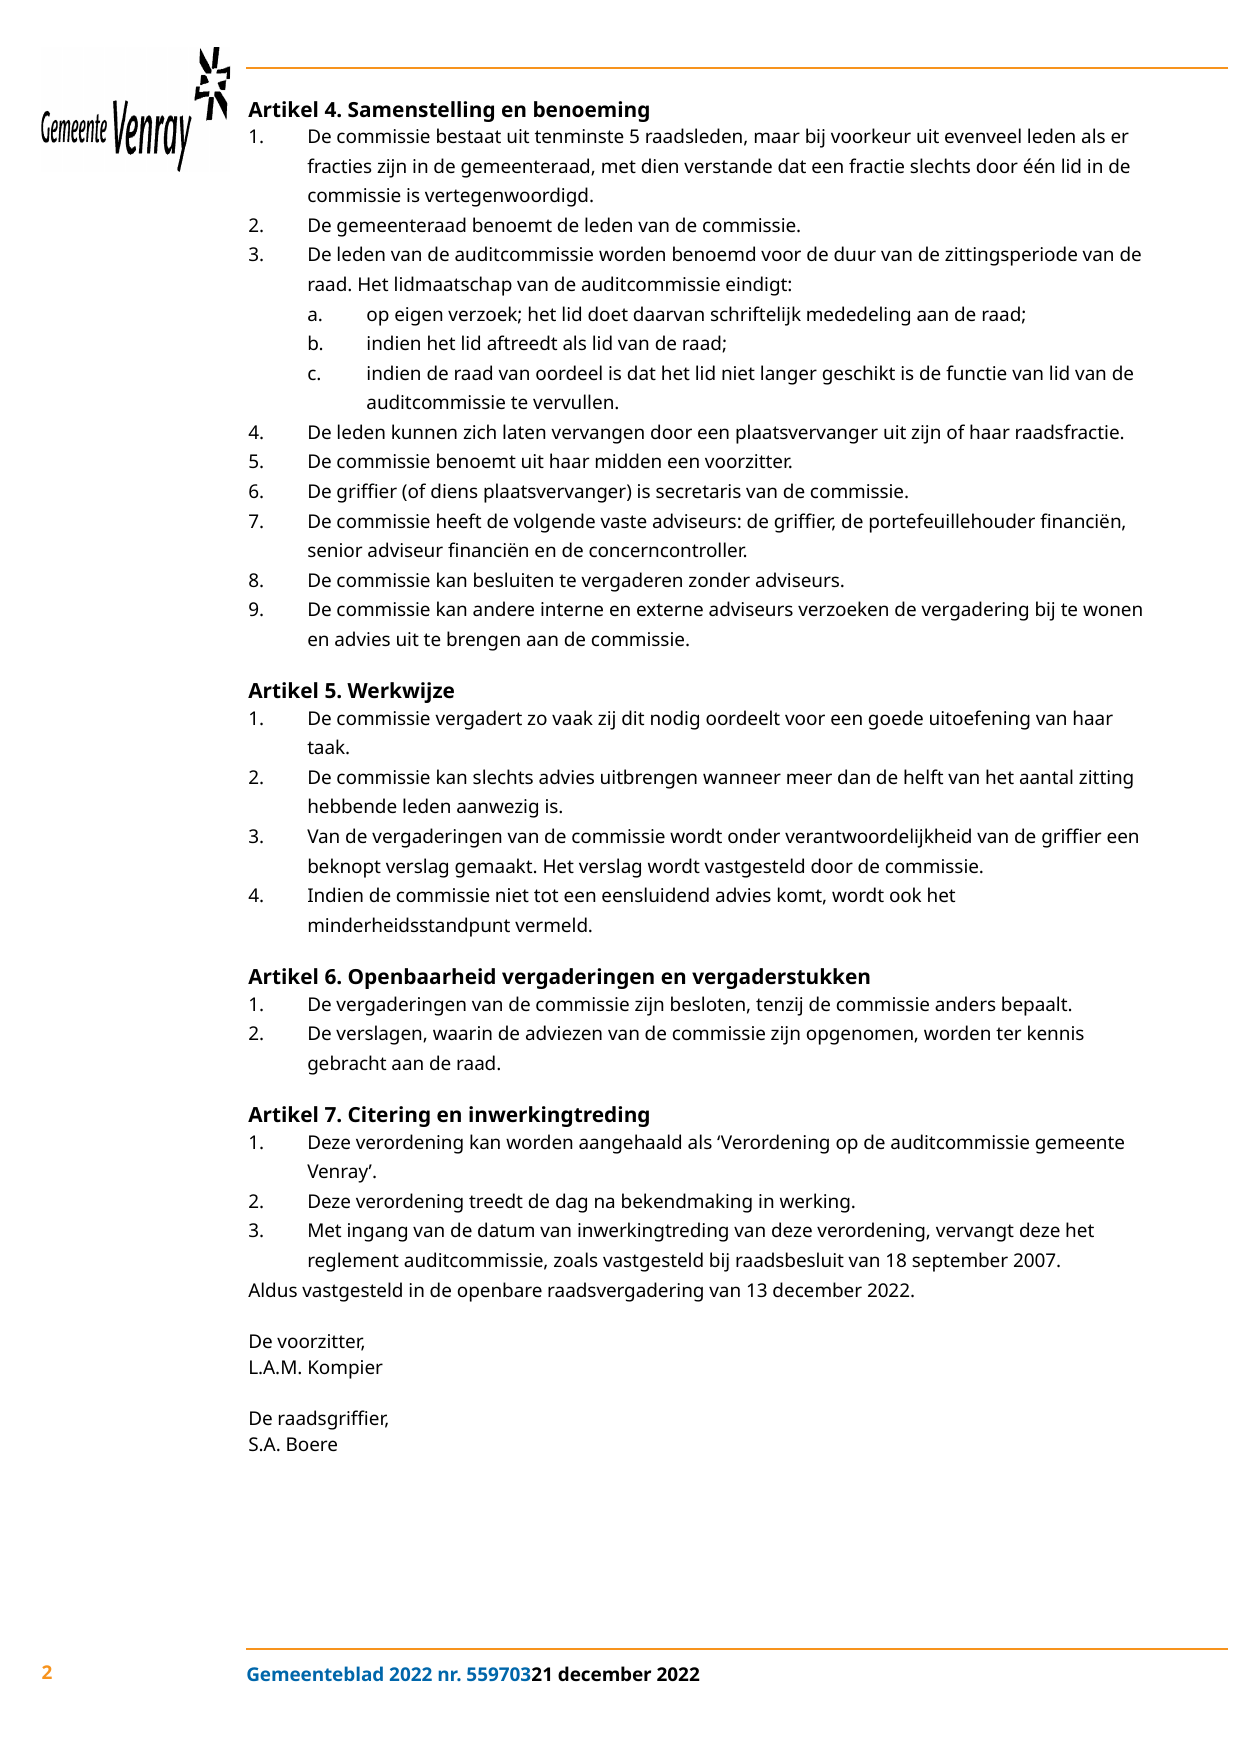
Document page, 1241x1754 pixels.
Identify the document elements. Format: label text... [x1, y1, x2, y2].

text Artikel 4. Samenstelling en benoeming [248, 95, 1152, 123]
list De commissie kan besluiten te vergaderen zonder adviseurs. [248, 567, 1152, 593]
text De raadsgriffier, [248, 1406, 1152, 1431]
text L.A.M. Kompier [248, 1354, 1152, 1380]
list De commissie benoemt uit haar midden een voorzitter. [248, 449, 1152, 474]
list Deze verordening treedt de dag na bekendmaking in werking. [248, 1188, 1152, 1214]
list De commissie kan slechts advies uitbrengen wanneer meer dan de helft van het aantal zitting hebbende leden aanwezig is. [248, 764, 1152, 819]
list De verslagen, waarin de adviezen van de commissie zijn opgenomen, worden ter kennis gebracht aan de raad. [248, 1021, 1152, 1076]
list De gemeenteraad benoemt de leden van de commissie. [248, 212, 1152, 238]
list indien het lid aftreedt als lid van de raad; [307, 330, 1152, 356]
list De commissie vergadert zo vaak zij dit nodig oordeelt voor een goede uitoefening van haar taak. [248, 705, 1152, 760]
list indien de raad van oordeel is dat het lid niet langer geschikt is de functie van lid van de auditcommissie te vervullen. [307, 360, 1152, 415]
list De commissie heeft de volgende vaste adviseurs: de griffier, de portefeuillehouder financiën, senior adviseur financiën en de concerncontroller. [248, 508, 1152, 563]
list op eigen verzoek; het lid doet daarvan schriftelijk mededeling aan de raad; [307, 301, 1152, 326]
text De voorzitter, [248, 1328, 1152, 1354]
text Aldus vastgesteld in de openbare raadsvergadering van 13 december 2022. [248, 1277, 1152, 1303]
list De commissie bestaat uit tenminste 5 raadsleden, maar bij voorkeur uit evenveel leden als er fracties zijn in de gemeenteraad, met dien verstande dat een fractie slechts door één lid in de commissie is vertegenwoordigd. [248, 123, 1152, 208]
text Artikel 7. Citering en inwerkingtreding [248, 1101, 1152, 1129]
text Artikel 5. Werkwijze [248, 677, 1152, 705]
list Met ingang van de datum van inwerkingtreding van deze verordening, vervangt deze het reglement auditcommissie, zoals vastgesteld bij raadsbesluit van 18 september 2007. [248, 1218, 1152, 1273]
list Van de vergaderingen van de commissie wordt onder verantwoordelijkheid van de griffier een beknopt verslag gemaakt. Het verslag wordt vastgesteld door de commissie. [248, 823, 1152, 879]
list De commissie kan andere interne en externe adviseurs verzoeken de vergadering bij te wonen en advies uit te brengen aan de commissie. [248, 597, 1152, 652]
list Deze verordening kan worden aangehaald als ‘Verordening op de auditcommissie gemeente Venray’. [248, 1129, 1152, 1184]
list Indien de commissie niet tot een eensluidend advies komt, wordt ook het minderheidsstandpunt vermeld. [248, 882, 1152, 938]
text S.A. Boere [248, 1431, 1152, 1457]
list De leden van de auditcommissie worden benoemd voor de duur van de zittingsperiode van de raad. Het lidmaatschap van de auditcommissie eindigt: [248, 242, 1152, 297]
list De vergaderingen van de commissie zijn besloten, tenzij de commissie anders bepaalt. [248, 991, 1152, 1017]
picture [41, 47, 231, 172]
list De griffier (of diens plaatsvervanger) is secretaris van de commissie. [248, 478, 1152, 504]
list De leden kunnen zich laten vervangen door een plaatsvervanger uit zijn of haar raadsfractie. [248, 419, 1152, 445]
text Artikel 6. Openbaarheid vergaderingen en vergaderstukken [248, 962, 1152, 991]
